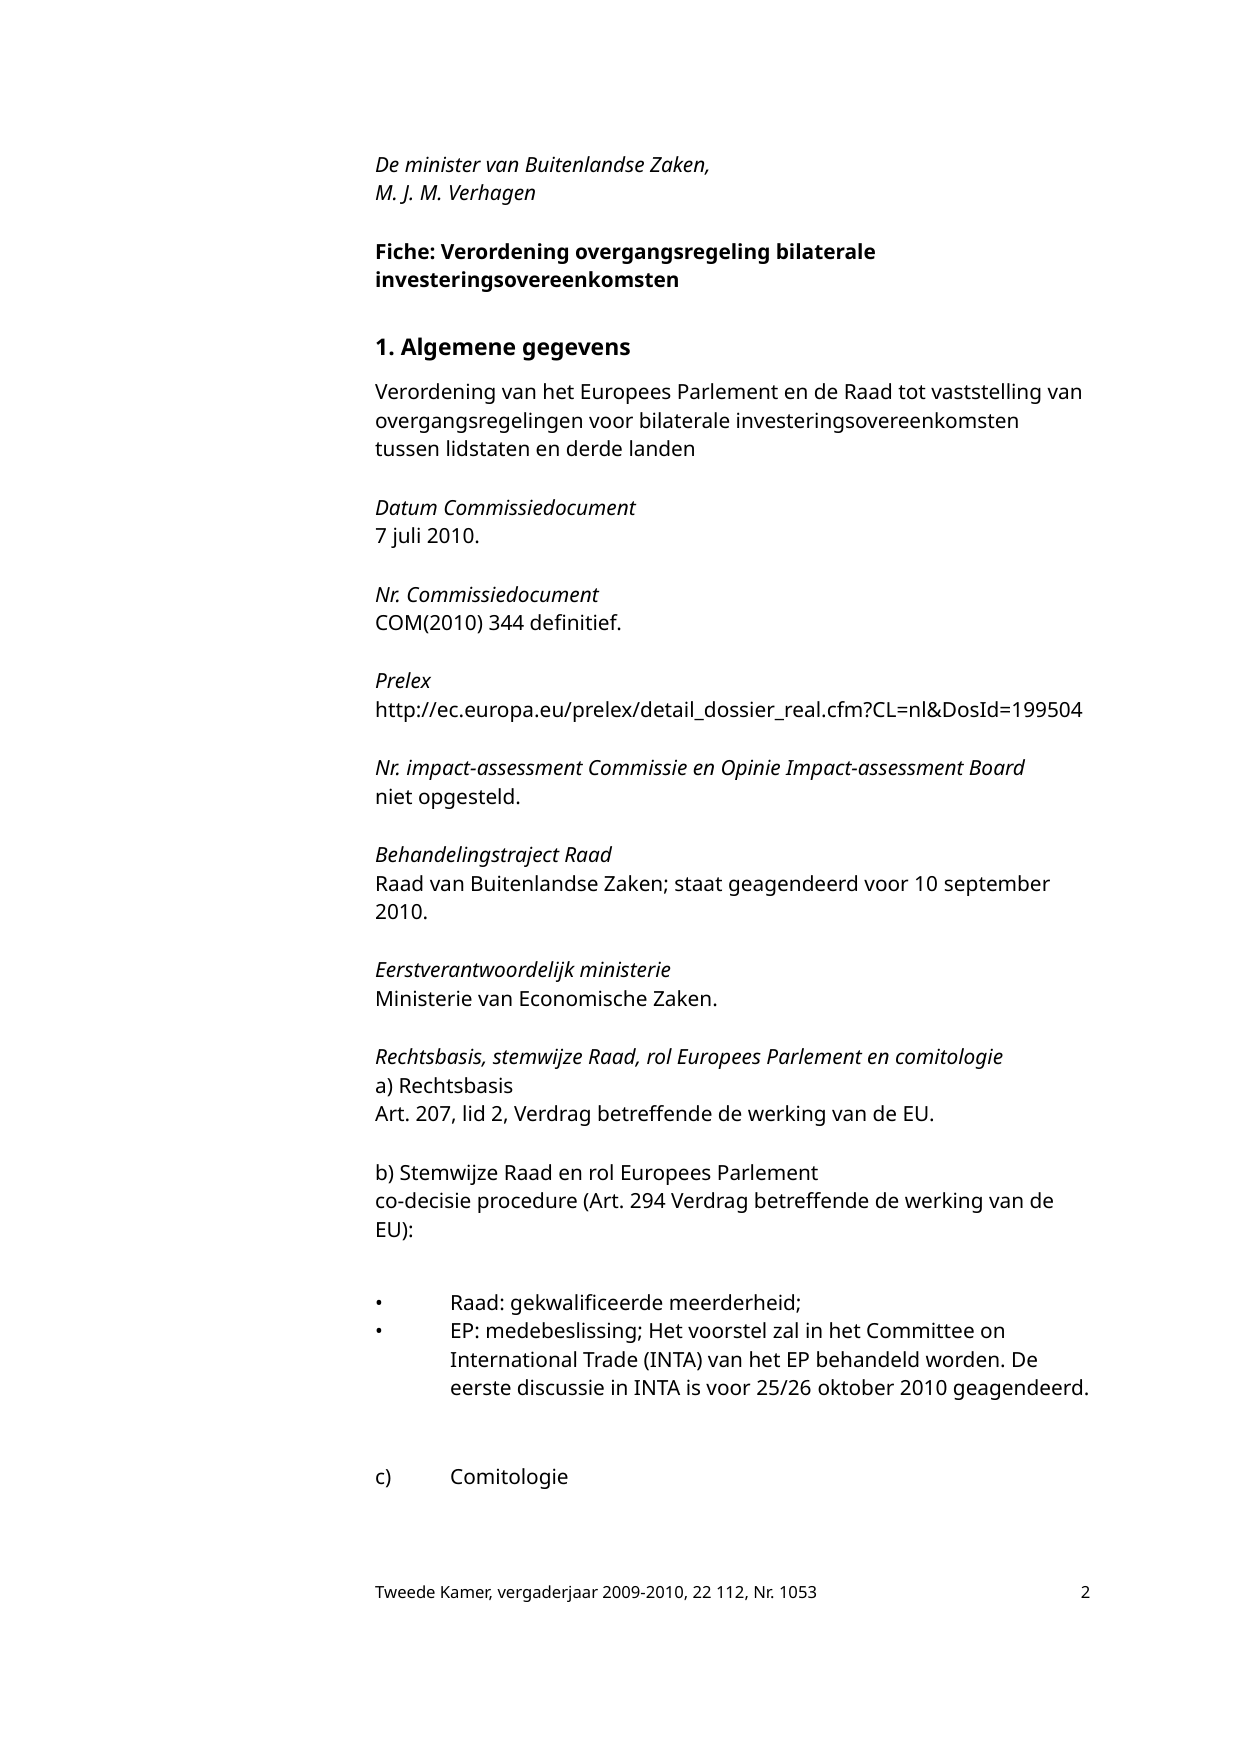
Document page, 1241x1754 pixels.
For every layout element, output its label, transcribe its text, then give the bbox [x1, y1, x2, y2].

text M. J. M. Verhagen [375, 178, 1090, 207]
text niet opgesteld. [375, 782, 1090, 810]
subtitle 1. Algemene gegevens [375, 331, 1090, 362]
text Nr. impact-assessment Commissie en Opinie Impact-assessment Board [375, 753, 1090, 782]
text Art. 207, lid 2, Verdrag betreffende de werking van de EU. [375, 1099, 1090, 1128]
text Behandelingstraject Raad [375, 840, 1090, 869]
text De minister van Buitenlandse Zaken, [375, 150, 1090, 178]
text Rechtsbasis, stemwijze Raad, rol Europees Parlement en comitologie [375, 1042, 1090, 1071]
text co-decisie procedure (Art. 294 Verdrag betreffende de werking van de EU): [375, 1186, 1090, 1243]
text http://ec.europa.eu/prelex/detail_dossier_real.cfm?CL=nl&DosId=199504 [375, 695, 1090, 723]
text a) Rechtsbasis [375, 1071, 1090, 1099]
list Raad: gekwalificeerde meerderheid; [375, 1288, 1090, 1317]
text Prelex [375, 667, 1090, 695]
text Nr. Commissiedocument [375, 580, 1090, 608]
text COM(2010) 344 definitief. [375, 608, 1090, 637]
text Ministerie van Economische Zaken. [375, 984, 1090, 1012]
text Verordening van het Europees Parlement en de Raad tot vaststelling van overgangsregelingen voor bilaterale investeringsovereenkomsten tussen lidstaten en derde landen [375, 377, 1090, 463]
list EP: medebeslissing; Het voorstel zal in het Committee on International Trade (INTA) van het EP behandeld worden. De eerste discussie in INTA is voor 25/26 oktober 2010 geagendeerd. [375, 1317, 1090, 1402]
text Raad van Buitenlandse Zaken; staat geagendeerd voor 10 september 2010. [375, 869, 1090, 926]
text Datum Commissiedocument [375, 493, 1090, 521]
text 7 juli 2010. [375, 521, 1090, 550]
text Fiche: Verordening overgangsregeling bilaterale investeringsovereenkomsten [375, 237, 1090, 294]
text Eerstverantwoordelijk ministerie [375, 956, 1090, 984]
list Comitologie [375, 1462, 1090, 1490]
text b) Stemwijze Raad en rol Europees Parlement [375, 1158, 1090, 1186]
